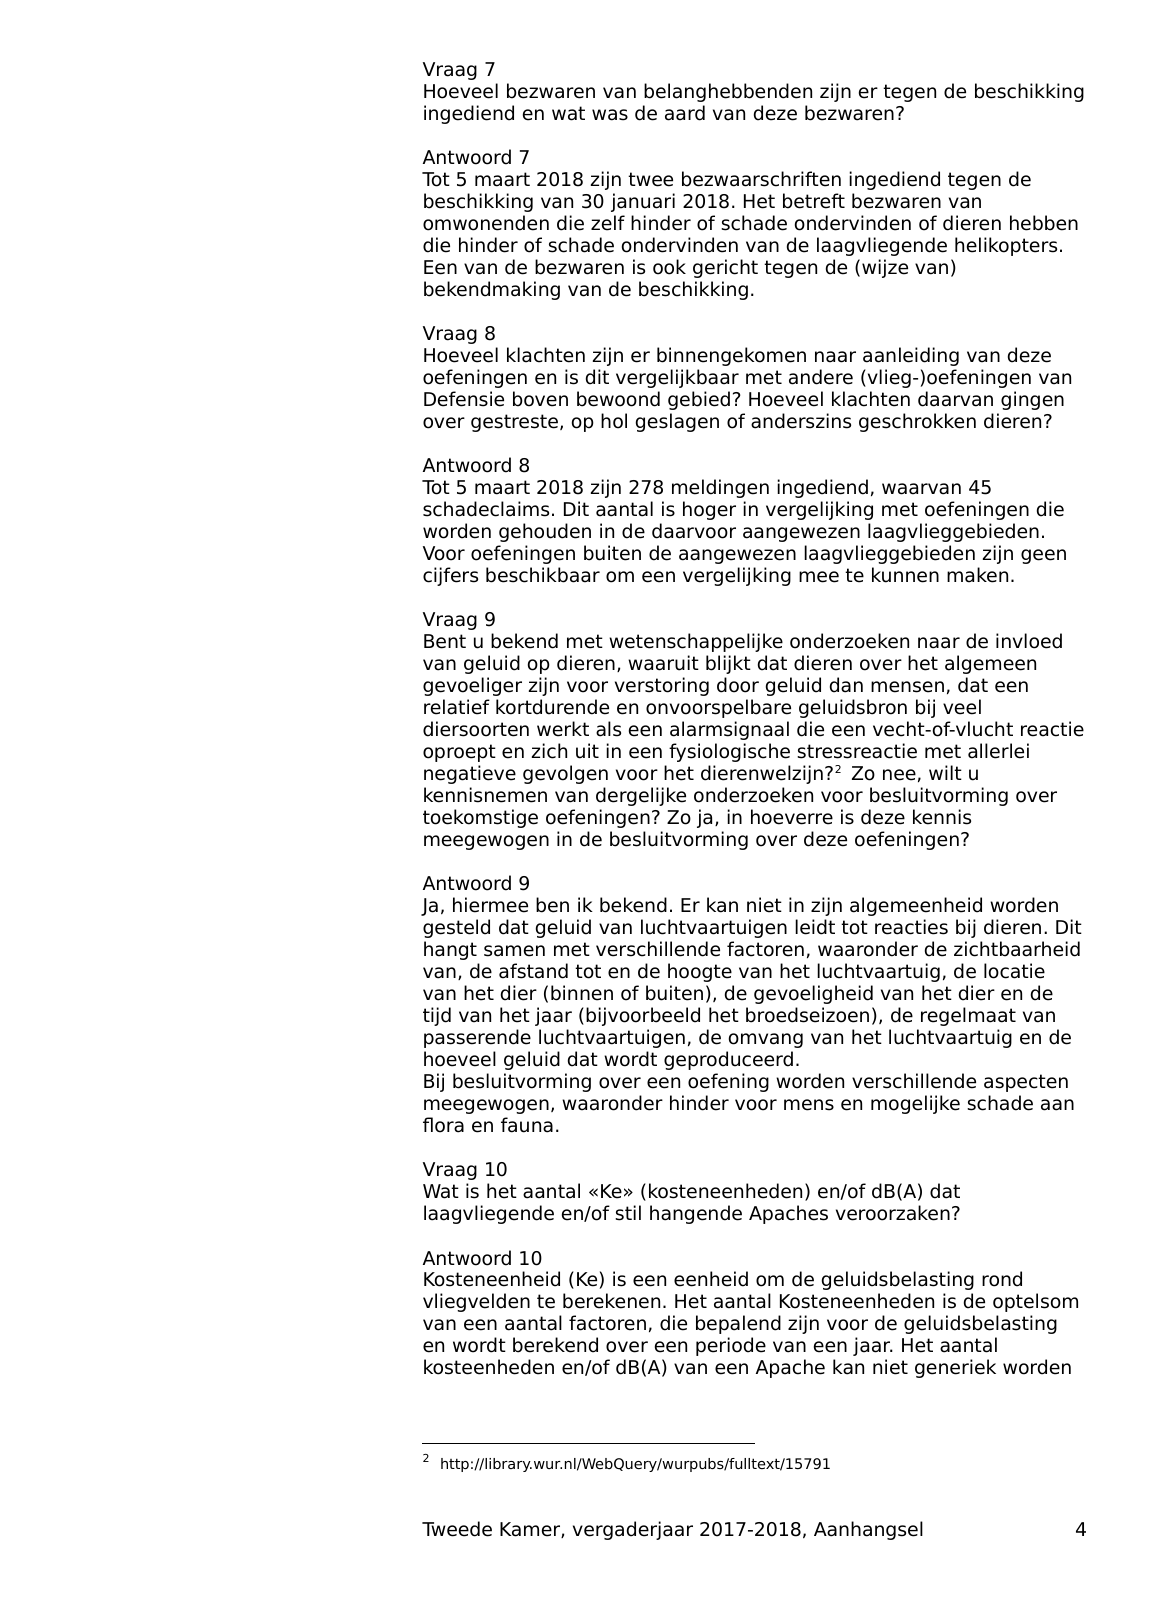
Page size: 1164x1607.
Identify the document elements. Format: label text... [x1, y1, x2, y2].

text Bent u bekend met wetenschappelijke onderzoeken naar de invloed van geluid op dieren, waaruit blijkt dat dieren over het algemeen gevoeliger zijn voor verstoring door geluid dan mensen, dat een relatief kortdurende en onvoorspelbare geluidsbron bij veel diersoorten werkt als een alarmsignaal die een vecht-of-vlucht reactie oproept en zich uit in een fysiologische stressreactie met allerlei negatieve gevolgen voor het dierenwelzijn? Zo nee, wilt u kennisnemen van dergelijke onderzoeken voor besluitvorming over toekomstige oefeningen? Zo ja, in hoeverre is deze kennis meegewogen in de besluitvorming over deze oefeningen? [422, 631, 1087, 851]
text Kosteneenheid (Ke) is een eenheid om de geluidsbelasting rond vliegvelden te berekenen. Het aantal Kosteneenheden is de optelsom van een aantal factoren, die bepalend zijn voor de geluidsbelasting en wordt berekend over een periode van een jaar. Het aantal kosteenheden en/of dB(A) van een Apache kan niet generiek worden [422, 1269, 1087, 1379]
text Vraag 10 [422, 1159, 1087, 1181]
text Antwoord 9 [422, 873, 1087, 895]
text Vraag 7 [422, 59, 1087, 81]
text Tot 5 maart 2018 zijn twee bezwaarschriften ingediend tegen de beschikking van 30 januari 2018. Het betreft bezwaren van omwonenden die zelf hinder of schade ondervinden of dieren hebben die hinder of schade ondervinden van de laagvliegende helikopters. Een van de bezwaren is ook gericht tegen de (wijze van) bekendmaking van de beschikking. [422, 169, 1087, 301]
text Antwoord 8 [422, 455, 1087, 477]
text Tot 5 maart 2018 zijn 278 meldingen ingediend, waarvan 45 schadeclaims. Dit aantal is hoger in vergelijking met oefeningen die worden gehouden in de daarvoor aangewezen laagvlieggebieden. Voor oefeningen buiten de aangewezen laagvlieggebieden zijn geen cijfers beschikbaar om een vergelijking mee te kunnen maken. [422, 477, 1087, 587]
text Ja, hiermee ben ik bekend. Er kan niet in zijn algemeenheid worden gesteld dat geluid van luchtvaartuigen leidt tot reacties bij dieren. Dit hangt samen met verschillende factoren, waaronder de zichtbaarheid van, de afstand tot en de hoogte van het luchtvaartuig, de locatie van het dier (binnen of buiten), de gevoeligheid van het dier en de tijd van het jaar (bijvoorbeeld het broedseizoen), de regelmaat van passerende luchtvaartuigen, de omvang van het luchtvaartuig en de hoeveel geluid dat wordt geproduceerd. [422, 895, 1087, 1071]
text Antwoord 10 [422, 1247, 1087, 1269]
text Vraag 9 [422, 609, 1087, 631]
text http://library.wur.nl/WebQuery/wurpubs/fulltext/15791 [422, 1452, 1087, 1474]
text Antwoord 7 [422, 147, 1087, 169]
text Hoeveel bezwaren van belanghebbenden zijn er tegen de beschikking ingediend en wat was de aard van deze bezwaren? [422, 81, 1087, 125]
text Vraag 8 [422, 323, 1087, 345]
text Bij besluitvorming over een oefening worden verschillende aspecten meegewogen, waaronder hinder voor mens en mogelijke schade aan flora en fauna. [422, 1071, 1087, 1137]
text Hoeveel klachten zijn er binnengekomen naar aanleiding van deze oefeningen en is dit vergelijkbaar met andere (vlieg-)oefeningen van Defensie boven bewoond gebied? Hoeveel klachten daarvan gingen over gestreste, op hol geslagen of anderszins geschrokken dieren? [422, 345, 1087, 433]
text Wat is het aantal «Ke» (kosteneenheden) en/of dB(A) dat laagvliegende en/of stil hangende Apaches veroorzaken? [422, 1181, 1087, 1225]
